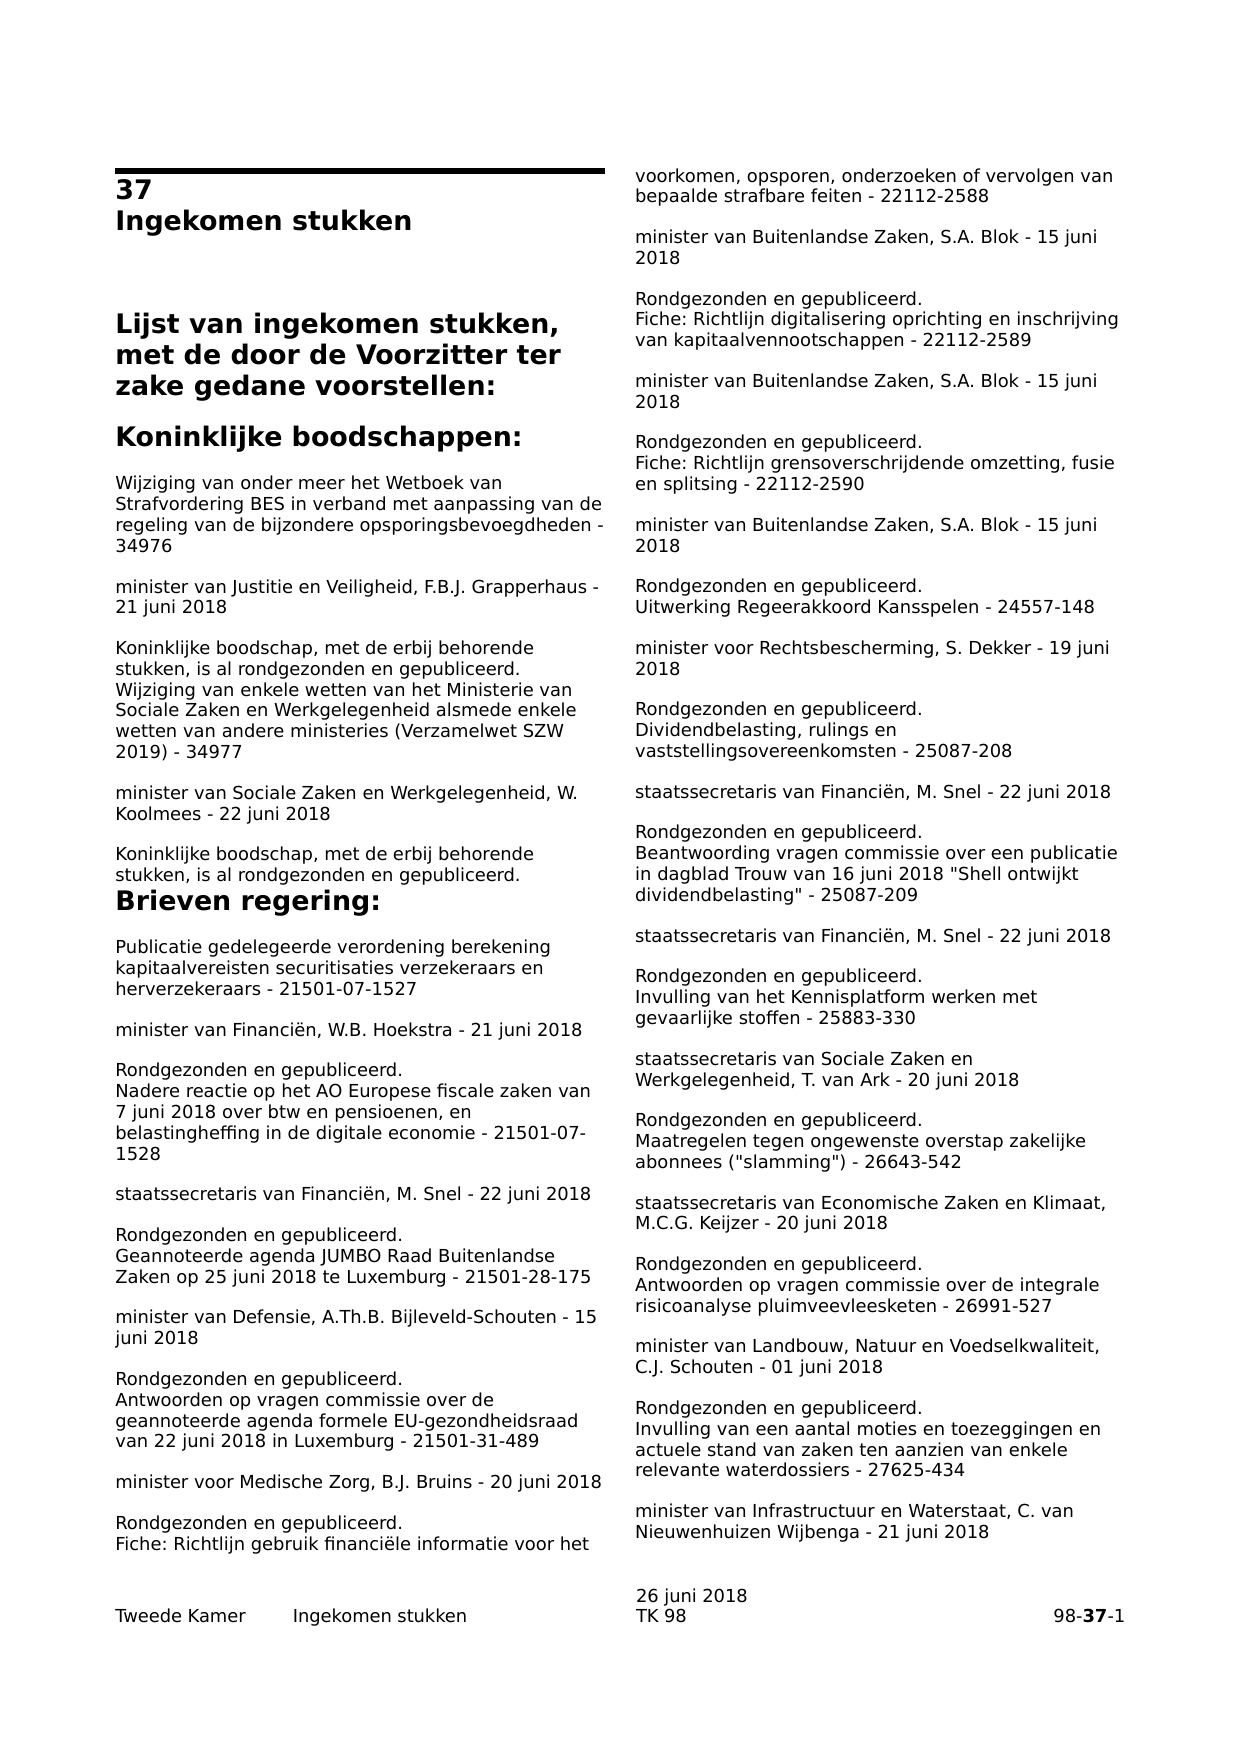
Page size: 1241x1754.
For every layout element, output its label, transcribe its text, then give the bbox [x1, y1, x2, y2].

title Lijst van ingekomen stukken, met de door de Voorzitter ter zake gedane voorstellen: [115, 308, 605, 402]
text minister van Landbouw, Natuur en Voedselkwaliteit, C.J. Schouten - 01 juni 2018 [635, 1336, 1125, 1378]
text Rondgezonden en gepubliceerd. [635, 576, 1125, 597]
text Rondgezonden en gepubliceerd. [635, 1398, 1125, 1418]
text Invulling van een aantal moties en toezeggingen en actuele stand van zaken ten aanzien van enkele relevante waterdossiers - 27625-434 [635, 1418, 1125, 1481]
text Fiche: Richtlijn digitalisering oprichting en inschrijving van kapitaalvennootschappen - 22112-2589 [635, 309, 1125, 351]
title Brieven regering: [115, 886, 605, 917]
text Maatregelen tegen ongewenste overstap zakelijke abonnees ("slamming") - 26643-542 [635, 1131, 1125, 1172]
text minister van Infrastructuur en Waterstaat, C. van Nieuwenhuizen Wijbenga - 21 juni 2018 [635, 1501, 1125, 1542]
text Rondgezonden en gepubliceerd. [115, 1060, 605, 1081]
text Dividendbelasting, rulings en vaststellingsovereenkomsten - 25087-208 [635, 720, 1125, 762]
text Antwoorden op vragen commissie over de geannoteerde agenda formele EU-gezondheidsraad van 22 juni 2018 in Luxemburg - 21501-31-489 [115, 1389, 605, 1452]
text Uitwerking Regeerakkoord Kansspelen - 24557-148 [635, 597, 1125, 618]
text Rondgezonden en gepubliceerd. [635, 432, 1125, 453]
text Beantwoording vragen commissie over een publicatie in dagblad Trouw van 16 juni 2018 "Shell ontwijkt dividendbelasting" - 25087-209 [635, 843, 1125, 906]
text minister van Financiën, W.B. Hoekstra - 21 juni 2018 [115, 1019, 605, 1040]
text Publicatie gedelegeerde verordening berekening kapitaalvereisten securitisaties verzekeraars en herverzekeraars - 21501-07-1527 [115, 937, 605, 999]
text staatssecretaris van Financiën, M. Snel - 22 juni 2018 [115, 1184, 605, 1205]
text minister van Buitenlandse Zaken, S.A. Blok - 15 juni 2018 [635, 227, 1125, 268]
text Fiche: Richtlijn gebruik financiële informatie voor het [115, 1533, 605, 1554]
text Rondgezonden en gepubliceerd. [115, 1369, 605, 1389]
text minister van Buitenlandse Zaken, S.A. Blok - 15 juni 2018 [635, 515, 1125, 556]
text Wijziging van enkele wetten van het Ministerie van Sociale Zaken en Werkgelegenheid alsmede enkele wetten van andere ministeries (Verzamelwet SZW 2019) - 34977 [115, 679, 605, 763]
text Rondgezonden en gepubliceerd. [115, 1225, 605, 1246]
text voorkomen, opsporen, onderzoeken of vervolgen van bepaalde strafbare feiten - 22112-2588 [635, 165, 1125, 207]
text staatssecretaris van Financiën, M. Snel - 22 juni 2018 [635, 782, 1125, 802]
text Rondgezonden en gepubliceerd. [635, 699, 1125, 720]
text Rondgezonden en gepubliceerd. [635, 966, 1125, 987]
text Rondgezonden en gepubliceerd. [635, 1110, 1125, 1131]
text staatssecretaris van Economische Zaken en Klimaat, M.C.G. Keijzer - 20 juni 2018 [635, 1192, 1125, 1234]
title 37 Ingekomen stukken [115, 174, 605, 237]
text Nadere reactie op het AO Europese fiscale zaken van 7 juni 2018 over btw en pensioenen, en belastingheffing in de digitale economie - 21501-07-1528 [115, 1081, 605, 1164]
text Rondgezonden en gepubliceerd. [635, 822, 1125, 843]
text minister voor Rechtsbescherming, S. Dekker - 19 juni 2018 [635, 638, 1125, 679]
text Rondgezonden en gepubliceerd. [635, 288, 1125, 309]
text Wijziging van onder meer het Wetboek van Strafvordering BES in verband met aanpassing van de regeling van de bijzondere opsporingsbevoegdheden - 34976 [115, 473, 605, 556]
text staatssecretaris van Sociale Zaken en Werkgelegenheid, T. van Ark - 20 juni 2018 [635, 1049, 1125, 1090]
text minister voor Medische Zorg, B.J. Bruins - 20 juni 2018 [115, 1472, 605, 1493]
text Fiche: Richtlijn grensoverschrijdende omzetting, fusie en splitsing - 22112-2590 [635, 453, 1125, 495]
text minister van Buitenlandse Zaken, S.A. Blok - 15 juni 2018 [635, 371, 1125, 412]
text Antwoorden op vragen commissie over de integrale risicoanalyse pluimveevleesketen - 26991-527 [635, 1275, 1125, 1316]
text minister van Defensie, A.Th.B. Bijleveld-Schouten - 15 juni 2018 [115, 1307, 605, 1349]
text Invulling van het Kennisplatform werken met gevaarlijke stoffen - 25883-330 [635, 987, 1125, 1029]
title Koninklijke boodschappen: [115, 422, 605, 453]
text Geannoteerde agenda JUMBO Raad Buitenlandse Zaken op 25 juni 2018 te Luxemburg - 21501-28-175 [115, 1246, 605, 1287]
text minister van Justitie en Veiligheid, F.B.J. Grapperhaus - 21 juni 2018 [115, 576, 605, 618]
text Koninklijke boodschap, met de erbij behorende stukken, is al rondgezonden en gepubliceerd. [115, 638, 605, 679]
text minister van Sociale Zaken en Werkgelegenheid, W. Koolmees - 22 juni 2018 [115, 783, 605, 824]
text Koninklijke boodschap, met de erbij behorende stukken, is al rondgezonden en gepubliceerd. [115, 844, 605, 886]
text Rondgezonden en gepubliceerd. [635, 1254, 1125, 1275]
text staatssecretaris van Financiën, M. Snel - 22 juni 2018 [635, 926, 1125, 946]
text Rondgezonden en gepubliceerd. [115, 1513, 605, 1533]
